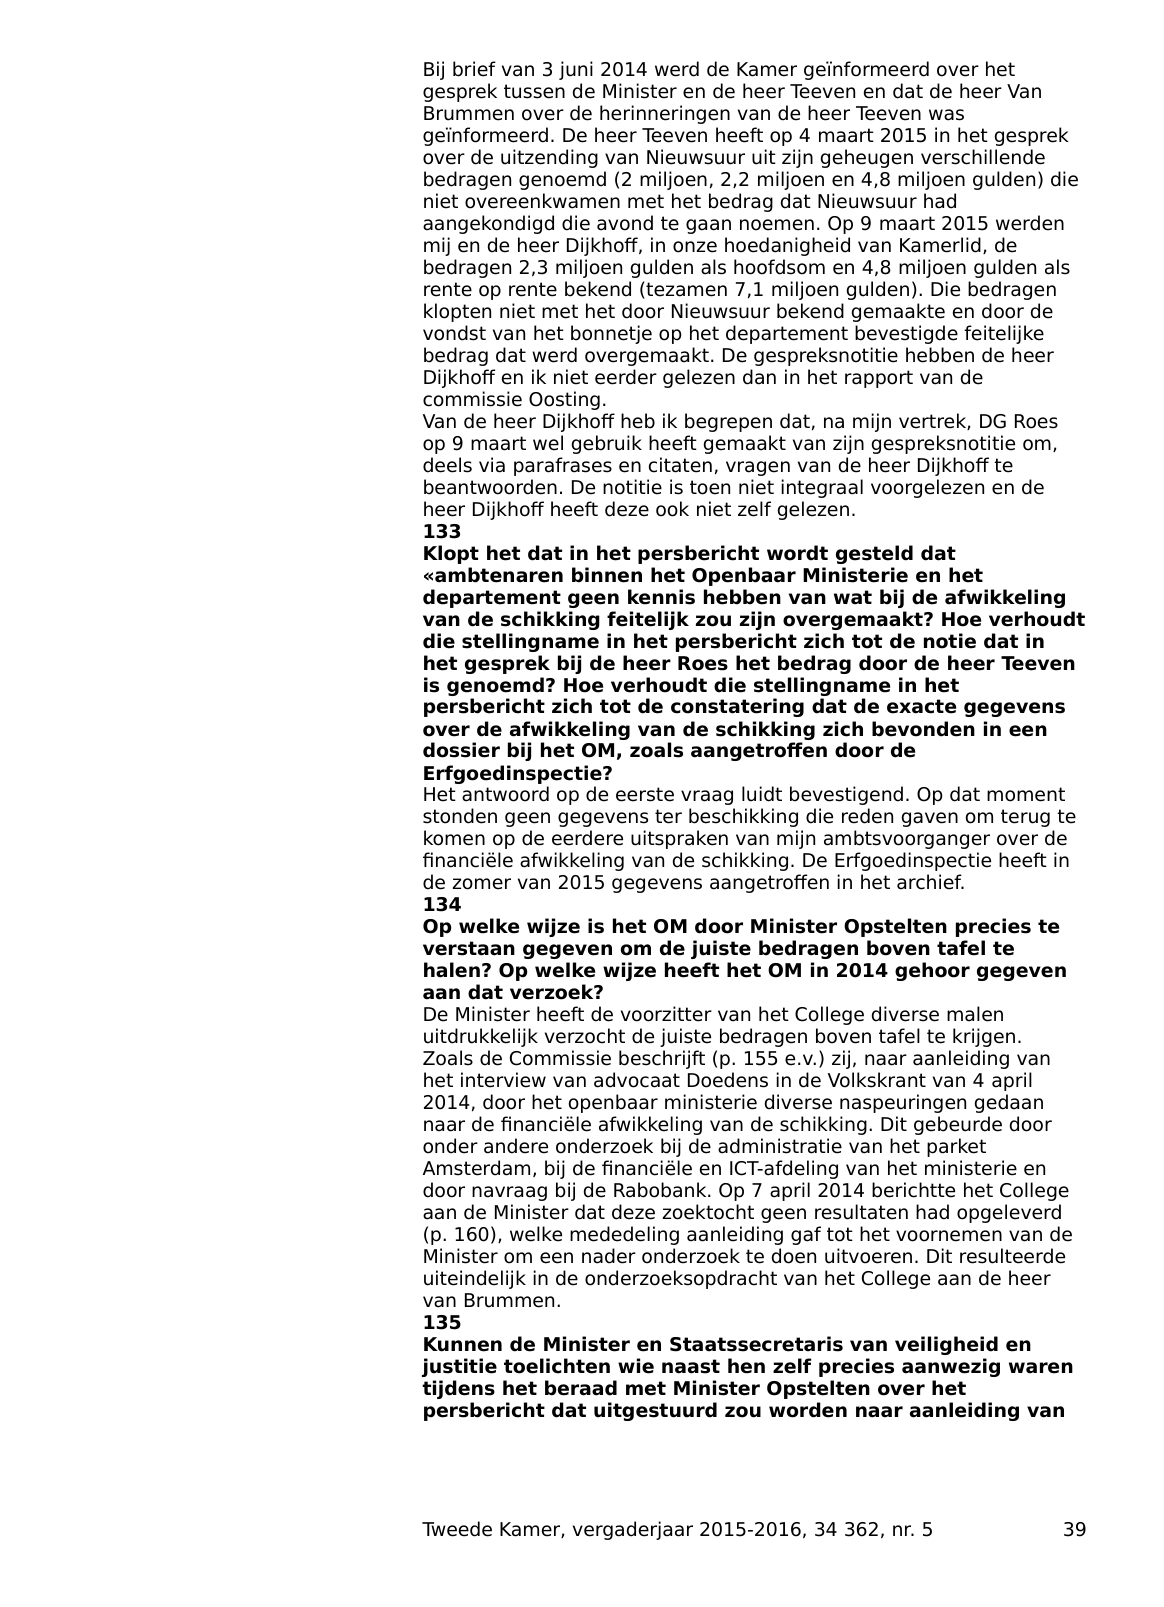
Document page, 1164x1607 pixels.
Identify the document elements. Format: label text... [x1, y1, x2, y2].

text 135 [422, 1312, 1087, 1334]
text Op welke wijze is het OM door Minister Opstelten precies te verstaan gegeven om de juiste bedragen boven tafel te halen? Op welke wijze heeft het OM in 2014 gehoor gegeven aan dat verzoek? [422, 916, 1087, 1004]
text Kunnen de Minister en Staatssecretaris van veiligheid en justitie toelichten wie naast hen zelf precies aanwezig waren tijdens het beraad met Minister Opstelten over het persbericht dat uitgestuurd zou worden naar aanleiding van [422, 1334, 1087, 1422]
text De Minister heeft de voorzitter van het College diverse malen uitdrukkelijk verzocht de juiste bedragen boven tafel te krijgen. [422, 1004, 1087, 1048]
text Het antwoord op de eerste vraag luidt bevestigend. Op dat moment stonden geen gegevens ter beschikking die reden gaven om terug te komen op de eerdere uitspraken van mijn ambtsvoorganger over de financiële afwikkeling van de schikking. De Erfgoedinspectie heeft in de zomer van 2015 gegevens aangetroffen in het archief. [422, 784, 1087, 894]
text Klopt het dat in het persbericht wordt gesteld dat «ambtenaren binnen het Openbaar Ministerie en het departement geen kennis hebben van wat bij de afwikkeling van de schikking feitelijk zou zijn overgemaakt? Hoe verhoudt die stellingname in het persbericht zich tot de notie dat in het gesprek bij de heer Roes het bedrag door de heer Teeven is genoemd? Hoe verhoudt die stellingname in het persbericht zich tot de constatering dat de exacte gegevens over de afwikkeling van de schikking zich bevonden in een dossier bij het OM, zoals aangetroffen door de Erfgoedinspectie? [422, 543, 1087, 784]
text Van de heer Dijkhoff heb ik begrepen dat, na mijn vertrek, DG Roes op 9 maart wel gebruik heeft gemaakt van zijn gespreksnotitie om, deels via parafrases en citaten, vragen van de heer Dijkhoff te beantwoorden. De notitie is toen niet integraal voorgelezen en de heer Dijkhoff heeft deze ook niet zelf gelezen. [422, 411, 1087, 521]
text Bij brief van 3 juni 2014 werd de Kamer geïnformeerd over het gesprek tussen de Minister en de heer Teeven en dat de heer Van Brummen over de herinneringen van de heer Teeven was geïnformeerd. De heer Teeven heeft op 4 maart 2015 in het gesprek over de uitzending van Nieuwsuur uit zijn geheugen verschillende bedragen genoemd (2 miljoen, 2,2 miljoen en 4,8 miljoen gulden) die niet overeenkwamen met het bedrag dat Nieuwsuur had aangekondigd die avond te gaan noemen. Op 9 maart 2015 werden mij en de heer Dijkhoff, in onze hoedanigheid van Kamerlid, de bedragen 2,3 miljoen gulden als hoofdsom en 4,8 miljoen gulden als rente op rente bekend (tezamen 7,1 miljoen gulden). Die bedragen klopten niet met het door Nieuwsuur bekend gemaakte en door de vondst van het bonnetje op het departement bevestigde feitelijke bedrag dat werd overgemaakt. De gespreksnotitie hebben de heer Dijkhoff en ik niet eerder gelezen dan in het rapport van de commissie Oosting. [422, 59, 1087, 411]
text 134 [422, 894, 1087, 916]
text Zoals de Commissie beschrijft (p. 155 e.v.) zij, naar aanleiding van het interview van advocaat Doedens in de Volkskrant van 4 april 2014, door het openbaar ministerie diverse naspeuringen gedaan naar de financiële afwikkeling van de schikking. Dit gebeurde door onder andere onderzoek bij de administratie van het parket Amsterdam, bij de financiële en ICT-afdeling van het ministerie en door navraag bij de Rabobank. Op 7 april 2014 berichtte het College aan de Minister dat deze zoektocht geen resultaten had opgeleverd (p. 160), welke mededeling aanleiding gaf tot het voornemen van de Minister om een nader onderzoek te doen uitvoeren. Dit resulteerde uiteindelijk in de onderzoeksopdracht van het College aan de heer van Brummen. [422, 1048, 1087, 1312]
text 133 [422, 521, 1087, 543]
